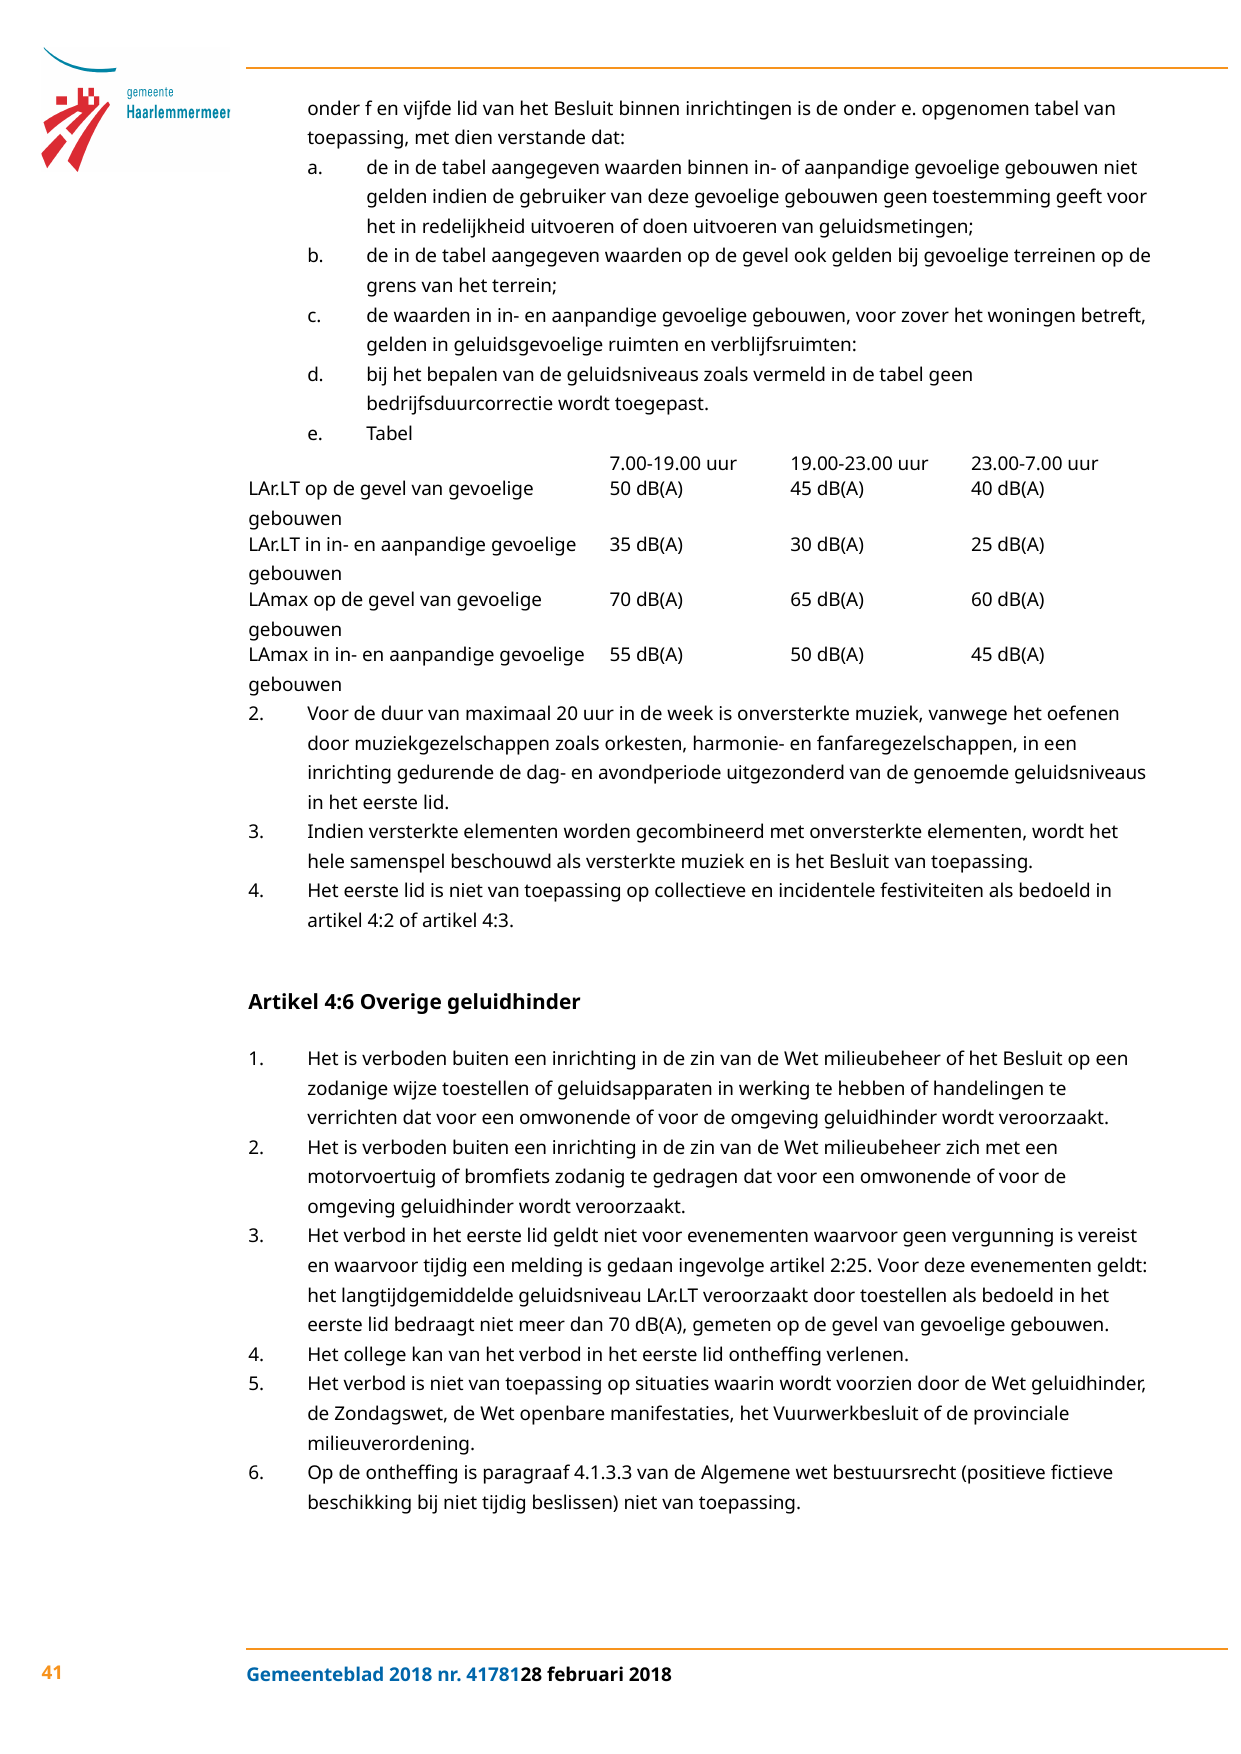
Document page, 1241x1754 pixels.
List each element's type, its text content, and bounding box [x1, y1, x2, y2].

picture [41, 47, 231, 172]
table_cell 25 dB(A) [971, 531, 1152, 586]
list Voor de duur van maximaal 20 uur in de week is onversterkte muziek, vanwege het oefenen door muziekgezelschappen zoals orkesten, harmonie- en fanfaregezelschappen, in een inrichting gedurende de dag- en avondperiode uitgezonderd van de genoemde geluidsniveaus in het eerste lid. [248, 700, 1152, 814]
table_cell 50 dB(A) [790, 642, 971, 697]
table_header 7.00-19.00 uur [609, 450, 790, 476]
table_cell 45 dB(A) [971, 642, 1152, 697]
table_header [248, 450, 609, 476]
table_cell LAr.LT op de gevel van gevoelige gebouwen [248, 476, 609, 531]
list de waarden in in- en aanpandige gevoelige gebouwen, voor zover het woningen betreft, gelden in geluidsgevoelige ruimten en verblijfsruimten: [307, 302, 1152, 357]
table_cell 45 dB(A) [790, 476, 971, 531]
table_cell LAmax op de gevel van gevoelige gebouwen [248, 586, 609, 642]
list Het is verboden buiten een inrichting in de zin van de Wet milieubeheer of het Besluit op een zodanige wijze toestellen of geluidsapparaten in werking te hebben of handelingen te verrichten dat voor een omwonende of voor de omgeving geluidhinder wordt veroorzaakt. [248, 1045, 1152, 1130]
table_cell LAmax in in- en aanpandige gevoelige gebouwen [248, 642, 609, 697]
table_cell 65 dB(A) [790, 586, 971, 642]
table_header 19.00-23.00 uur [790, 450, 971, 476]
table_cell LAr.LT in in- en aanpandige gevoelige gebouwen [248, 531, 609, 586]
text Artikel 4:6 Overige geluidhinder [248, 987, 1152, 1016]
table_cell 60 dB(A) [971, 586, 1152, 642]
table_header 23.00-7.00 uur [971, 450, 1152, 476]
list Het is verboden buiten een inrichting in de zin van de Wet milieubeheer zich met een motorvoertuig of bromfiets zodanig te gedragen dat voor een omwonende of voor de omgeving geluidhinder wordt veroorzaakt. [248, 1134, 1152, 1219]
list Op de ontheffing is paragraaf 4.1.3.3 van de Algemene wet bestuursrecht (positieve fictieve beschikking bij niet tijdig beslissen) niet van toepassing. [248, 1459, 1152, 1515]
table_cell 50 dB(A) [609, 476, 790, 531]
list onder f en vijfde lid van het Besluit binnen inrichtingen is de onder e. opgenomen tabel van toepassing, met dien verstande dat: [248, 95, 1152, 150]
table_cell 35 dB(A) [609, 531, 790, 586]
list Het verbod in het eerste lid geldt niet voor evenementen waarvoor geen vergunning is vereist en waarvoor tijdig een melding is gedaan ingevolge artikel 2:25. Voor deze evenementen geldt: het langtijdgemiddelde geluidsniveau LAr.LT veroorzaakt door toestellen als bedoeld in het eerste lid bedraagt niet meer dan 70 dB(A), gemeten op de gevel van gevoelige gebouwen. [248, 1223, 1152, 1337]
table_cell 40 dB(A) [971, 476, 1152, 531]
list bij het bepalen van de geluidsniveaus zoals vermeld in de tabel geen bedrijfsduurcorrectie wordt toegepast. [307, 361, 1152, 416]
list Het college kan van het verbod in het eerste lid ontheffing verlenen. [248, 1341, 1152, 1367]
table_cell 30 dB(A) [790, 531, 971, 586]
table_cell 70 dB(A) [609, 586, 790, 642]
list de in de tabel aangegeven waarden op de gevel ook gelden bij gevoelige terreinen op de grens van het terrein; [307, 243, 1152, 298]
list Het verbod is niet van toepassing op situaties waarin wordt voorzien door de Wet geluidhinder, de Zondagswet, de Wet openbare manifestaties, het Vuurwerkbesluit of de provinciale milieuverordening. [248, 1371, 1152, 1456]
list Indien versterkte elementen worden gecombineerd met onversterkte elementen, wordt het hele samenspel beschouwd als versterkte muziek en is het Besluit van toepassing. [248, 818, 1152, 874]
table_cell 55 dB(A) [609, 642, 790, 697]
list de in de tabel aangegeven waarden binnen in- of aanpandige gevoelige gebouwen niet gelden indien de gebruiker van deze gevoelige gebouwen geen toestemming geeft voor het in redelijkheid uitvoeren of doen uitvoeren van geluidsmetingen; [307, 154, 1152, 239]
list Het eerste lid is niet van toepassing op collectieve en incidentele festiviteiten als bedoeld in artikel 4:2 of artikel 4:3. [248, 878, 1152, 933]
list Tabel [307, 420, 1152, 446]
